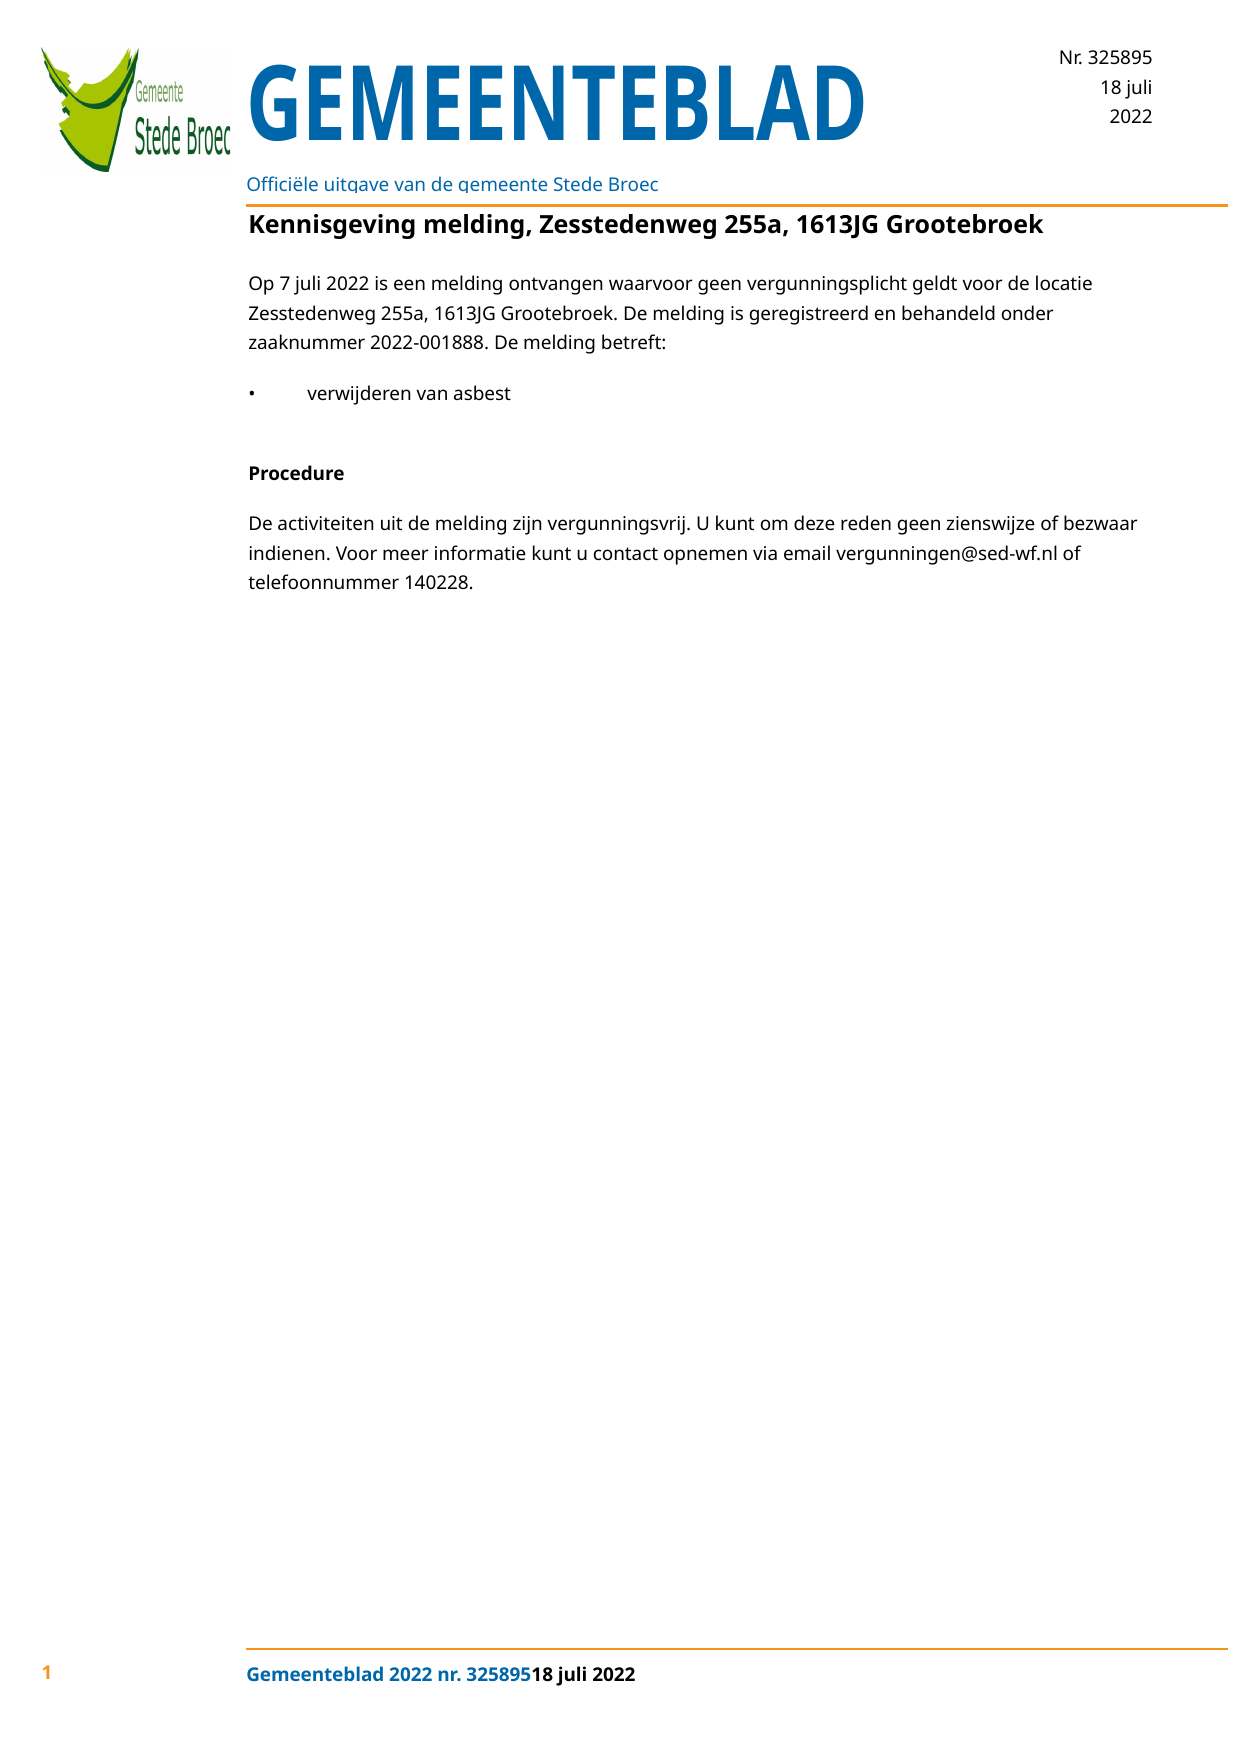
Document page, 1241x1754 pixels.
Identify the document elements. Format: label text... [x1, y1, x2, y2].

text Procedure [248, 460, 1152, 486]
text De activiteiten uit de melding zijn vergunningsvrij. U kunt om deze reden geen zienswijze of bezwaar indienen. Voor meer informatie kunt u contact opnemen via email vergunningen@sed-wf.nl of telefoonnummer 140228. [248, 510, 1152, 595]
text Kennisgeving melding, Zesstedenweg 255a, 1613JG Grootebroek [248, 207, 1152, 241]
list verwijderen van asbest [248, 380, 1152, 406]
text Op 7 juli 2022 is een melding ontvangen waarvoor geen vergunningsplicht geldt voor de locatie Zesstedenweg 255a, 1613JG Grootebroek. De melding is geregistreerd en behandeld onder zaaknummer 2022-001888. De melding betreft: [248, 270, 1152, 355]
picture [41, 47, 231, 172]
